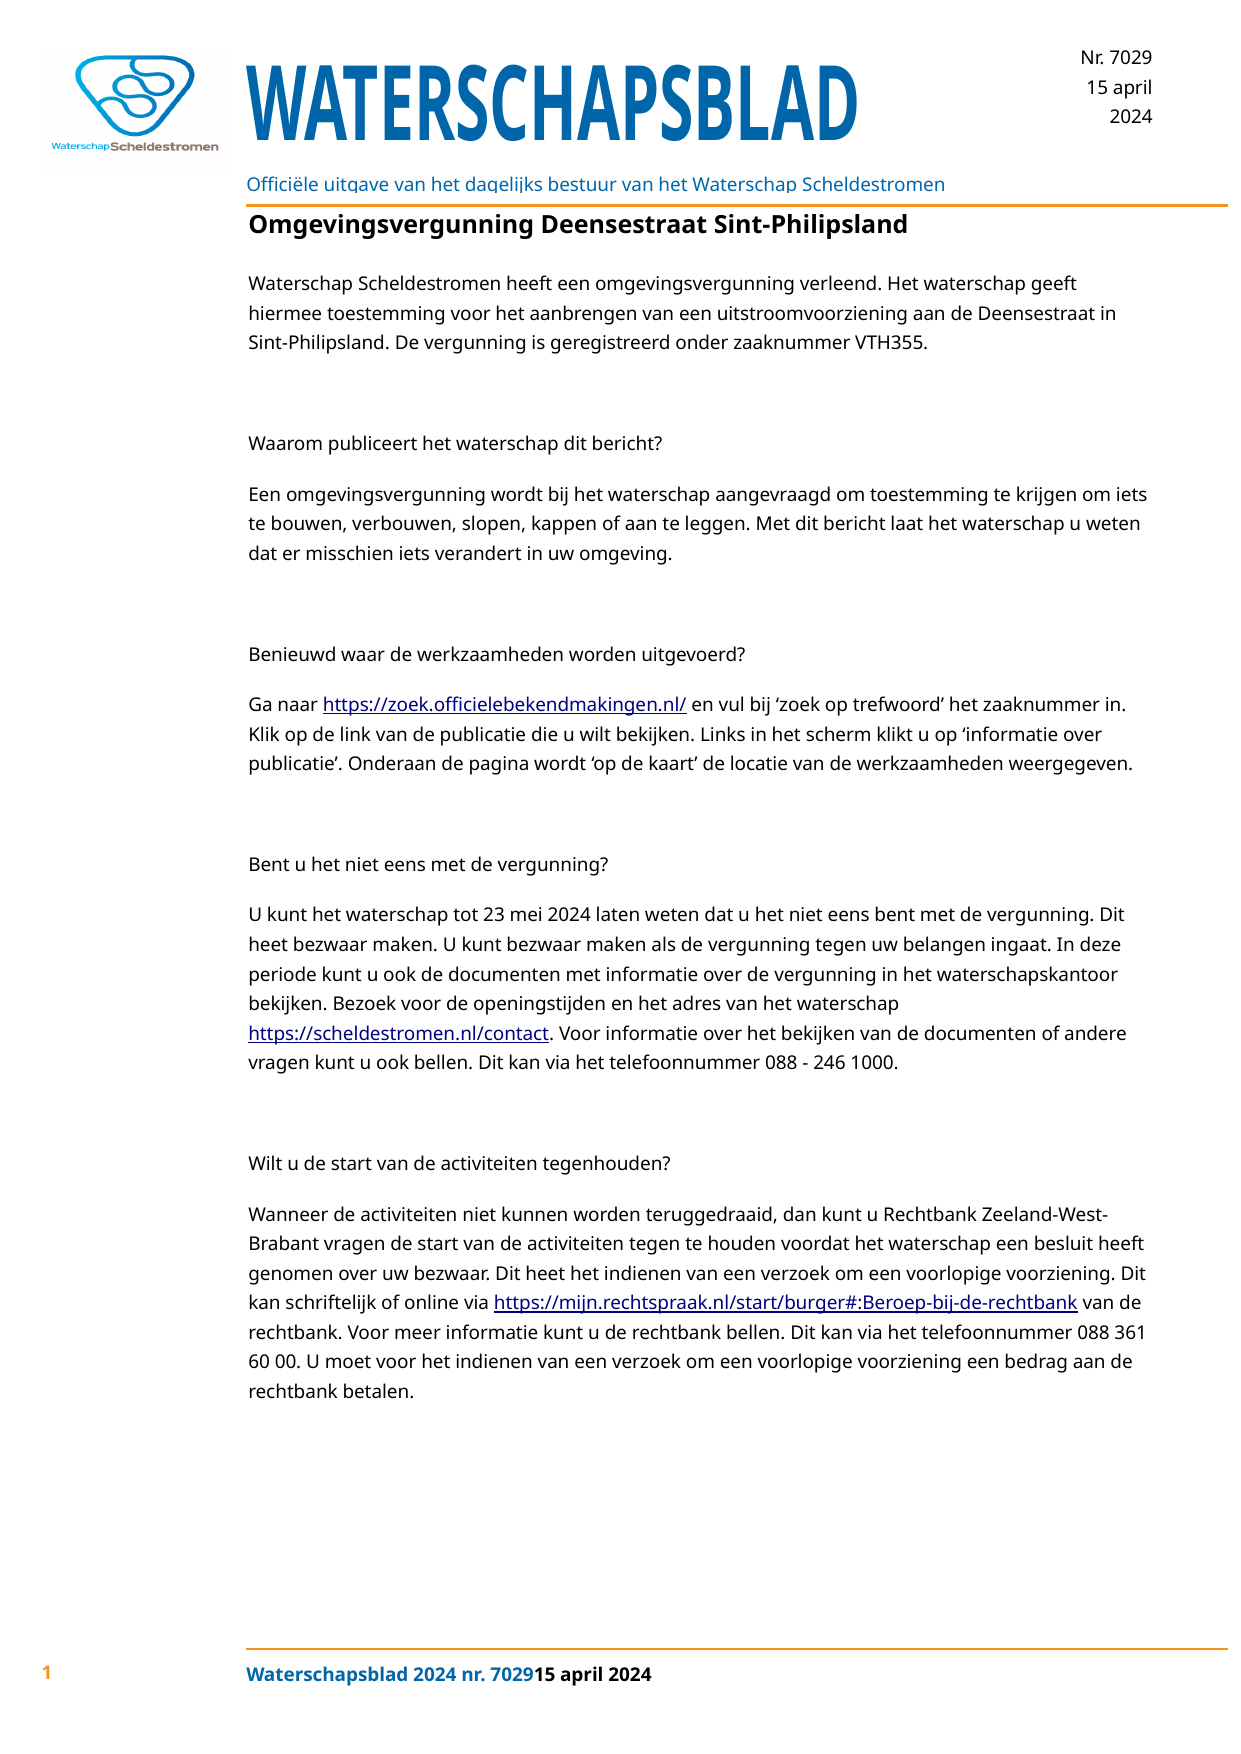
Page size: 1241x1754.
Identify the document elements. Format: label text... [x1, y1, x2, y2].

picture [41, 47, 231, 172]
text Omgevingsvergunning Deensestraat Sint-Philipsland [248, 207, 1152, 241]
text Benieuwd waar de werkzaamheden worden uitgevoerd? [248, 641, 1152, 666]
text Bent u het niet eens met de vergunning? [248, 851, 1152, 877]
text Wilt u de start van de activiteiten tegenhouden? [248, 1150, 1152, 1176]
text Ga naar https://zoek.officielebekendmakingen.nl/ en vul bij ‘zoek op trefwoord’ het zaaknummer in. Klik op de link van de publicatie die u wilt bekijken. Links in het scherm klikt u op ‘informatie over publicatie’. Onderaan de pagina wordt ‘op de kaart’ de locatie van de werkzaamheden weergegeven. [248, 691, 1152, 776]
text U kunt het waterschap tot 23 mei 2024 laten weten dat u het niet eens bent met de vergunning. Dit heet bezwaar maken. U kunt bezwaar maken als de vergunning tegen uw belangen ingaat. In deze periode kunt u ook de documenten met informatie over de vergunning in het waterschapskantoor bekijken. Bezoek voor de openingstijden en het adres van het waterschap https://scheldestromen.nl/contact. Voor informatie over het bekijken van de documenten of andere vragen kunt u ook bellen. Dit kan via het telefoonnummer 088 - 246 1000. [248, 902, 1152, 1075]
text Een omgevingsvergunning wordt bij het waterschap aangevraagd om toestemming te krijgen om iets te bouwen, verbouwen, slopen, kappen of aan te leggen. Met dit bericht laat het waterschap u weten dat er misschien iets verandert in uw omgeving. [248, 481, 1152, 566]
text Wanneer de activiteiten niet kunnen worden teruggedraaid, dan kunt u Rechtbank Zeeland-West-Brabant vragen de start van de activiteiten tegen te houden voordat het waterschap een besluit heeft genomen over uw bezwaar. Dit heet het indienen van een verzoek om een voorlopige voorziening. Dit kan schriftelijk of online via https://mijn.rechtspraak.nl/start/burger#:Beroep-bij-de-rechtbank van de rechtbank. Voor meer informatie kunt u de rechtbank bellen. Dit kan via het telefoonnummer 088 361 60 00. U moet voor het indienen van een verzoek om een voorlopige voorziening een bedrag aan de rechtbank betalen. [248, 1201, 1152, 1404]
text Waarom publiceert het waterschap dit bericht? [248, 430, 1152, 456]
text Waterschap Scheldestromen heeft een omgevingsvergunning verleend. Het waterschap geeft hiermee toestemming voor het aanbrengen van een uitstroomvoorziening aan de Deensestraat in Sint-Philipsland. De vergunning is geregistreerd onder zaaknummer VTH355. [248, 270, 1152, 355]
